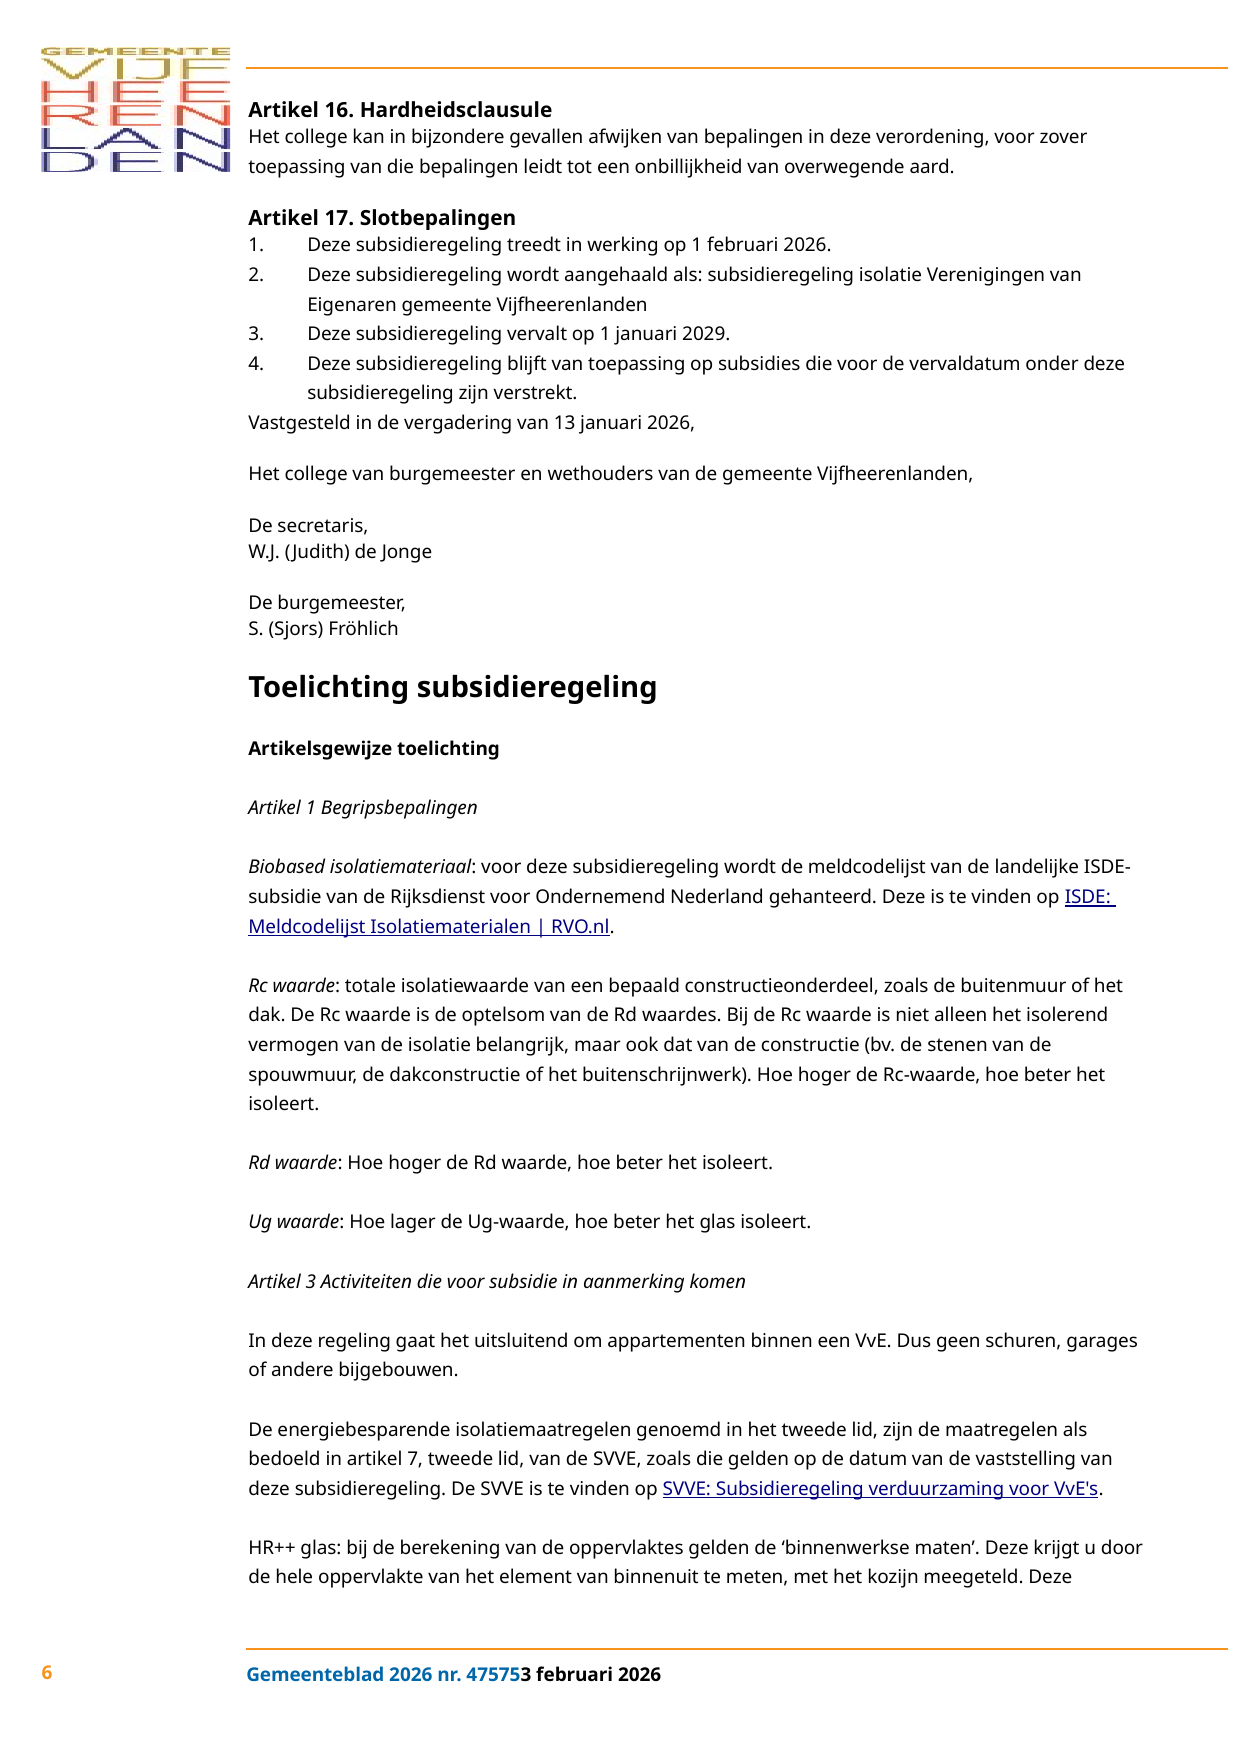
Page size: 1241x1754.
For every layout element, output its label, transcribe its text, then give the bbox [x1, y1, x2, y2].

text Ug waarde: Hoe lager de Ug-waarde, hoe beter het glas isoleert. [248, 1209, 1152, 1234]
list Deze subsidieregeling vervalt op 1 januari 2029. [248, 320, 1152, 346]
list Deze subsidieregeling wordt aangehaald als: subsidieregeling isolatie Verenigingen van Eigenaren gemeente Vijfheerenlanden [248, 261, 1152, 317]
text Artikel 3 Activiteiten die voor subsidie in aanmerking komen [248, 1268, 1152, 1293]
text De energiebesparende isolatiemaatregelen genoemd in het tweede lid, zijn de maatregelen als bedoeld in artikel 7, tweede lid, van de SVVE, zoals die gelden op de datum van de vaststelling van deze subsidieregeling. De SVVE is te vinden op SVVE: Subsidieregeling verduurzaming voor VvE's. [248, 1416, 1152, 1501]
text De burgemeester, [248, 589, 1152, 615]
text HR++ glas: bij de berekening van de oppervlaktes gelden de ‘binnenwerkse maten’. Deze krijgt u door de hele oppervlakte van het element van binnenuit te meten, met het kozijn meegeteld. Deze [248, 1534, 1152, 1589]
text In deze regeling gaat het uitsluitend om appartementen binnen een VvE. Dus geen schuren, garages of andere bijgebouwen. [248, 1327, 1152, 1382]
text Rd waarde: Hoe hoger de Rd waarde, hoe beter het isoleert. [248, 1149, 1152, 1175]
text Toelichting subsidieregeling [248, 666, 1152, 706]
text S. (Sjors) Fröhlich [248, 615, 1152, 641]
list Deze subsidieregeling treedt in werking op 1 februari 2026. [248, 232, 1152, 257]
text De secretaris, [248, 512, 1152, 538]
text Vastgesteld in de vergadering van 13 januari 2026, [248, 409, 1152, 435]
picture [41, 47, 231, 172]
text Het college van burgemeester en wethouders van de gemeente Vijfheerenlanden, [248, 461, 1152, 486]
text Artikel 1 Begripsbepalingen [248, 794, 1152, 820]
list Deze subsidieregeling blijft van toepassing op subsidies die voor de vervaldatum onder deze subsidieregeling zijn verstrekt. [248, 350, 1152, 405]
text Biobased isolatiemateriaal: voor deze subsidieregeling wordt de meldcodelijst van de landelijke ISDE-subsidie van de Rijksdienst voor Ondernemend Nederland gehanteerd. Deze is te vinden op ISDE: Meldcodelijst Isolatiematerialen | RVO.nl. [248, 854, 1152, 938]
text Artikelsgewijze toelichting [248, 735, 1152, 761]
text Rc waarde: totale isolatiewaarde van een bepaald constructieonderdeel, zoals de buitenmuur of het dak. De Rc waarde is de optelsom van de Rd waardes. Bij de Rc waarde is niet alleen het isolerend vermogen van de isolatie belangrijk, maar ook dat van de constructie (bv. de stenen van de spouwmuur, de dakconstructie of het buitenschrijnwerk). Hoe hoger de Rc-waarde, hoe beter het isoleert. [248, 972, 1152, 1116]
text Artikel 16. Hardheidsclausule [248, 95, 1152, 123]
text Het college kan in bijzondere gevallen afwijken van bepalingen in deze verordening, voor zover toepassing van die bepalingen leidt tot een onbillijkheid van overwegende aard. [248, 123, 1152, 178]
text W.J. (Judith) de Jonge [248, 538, 1152, 563]
text Artikel 17. Slotbepalingen [248, 203, 1152, 232]
